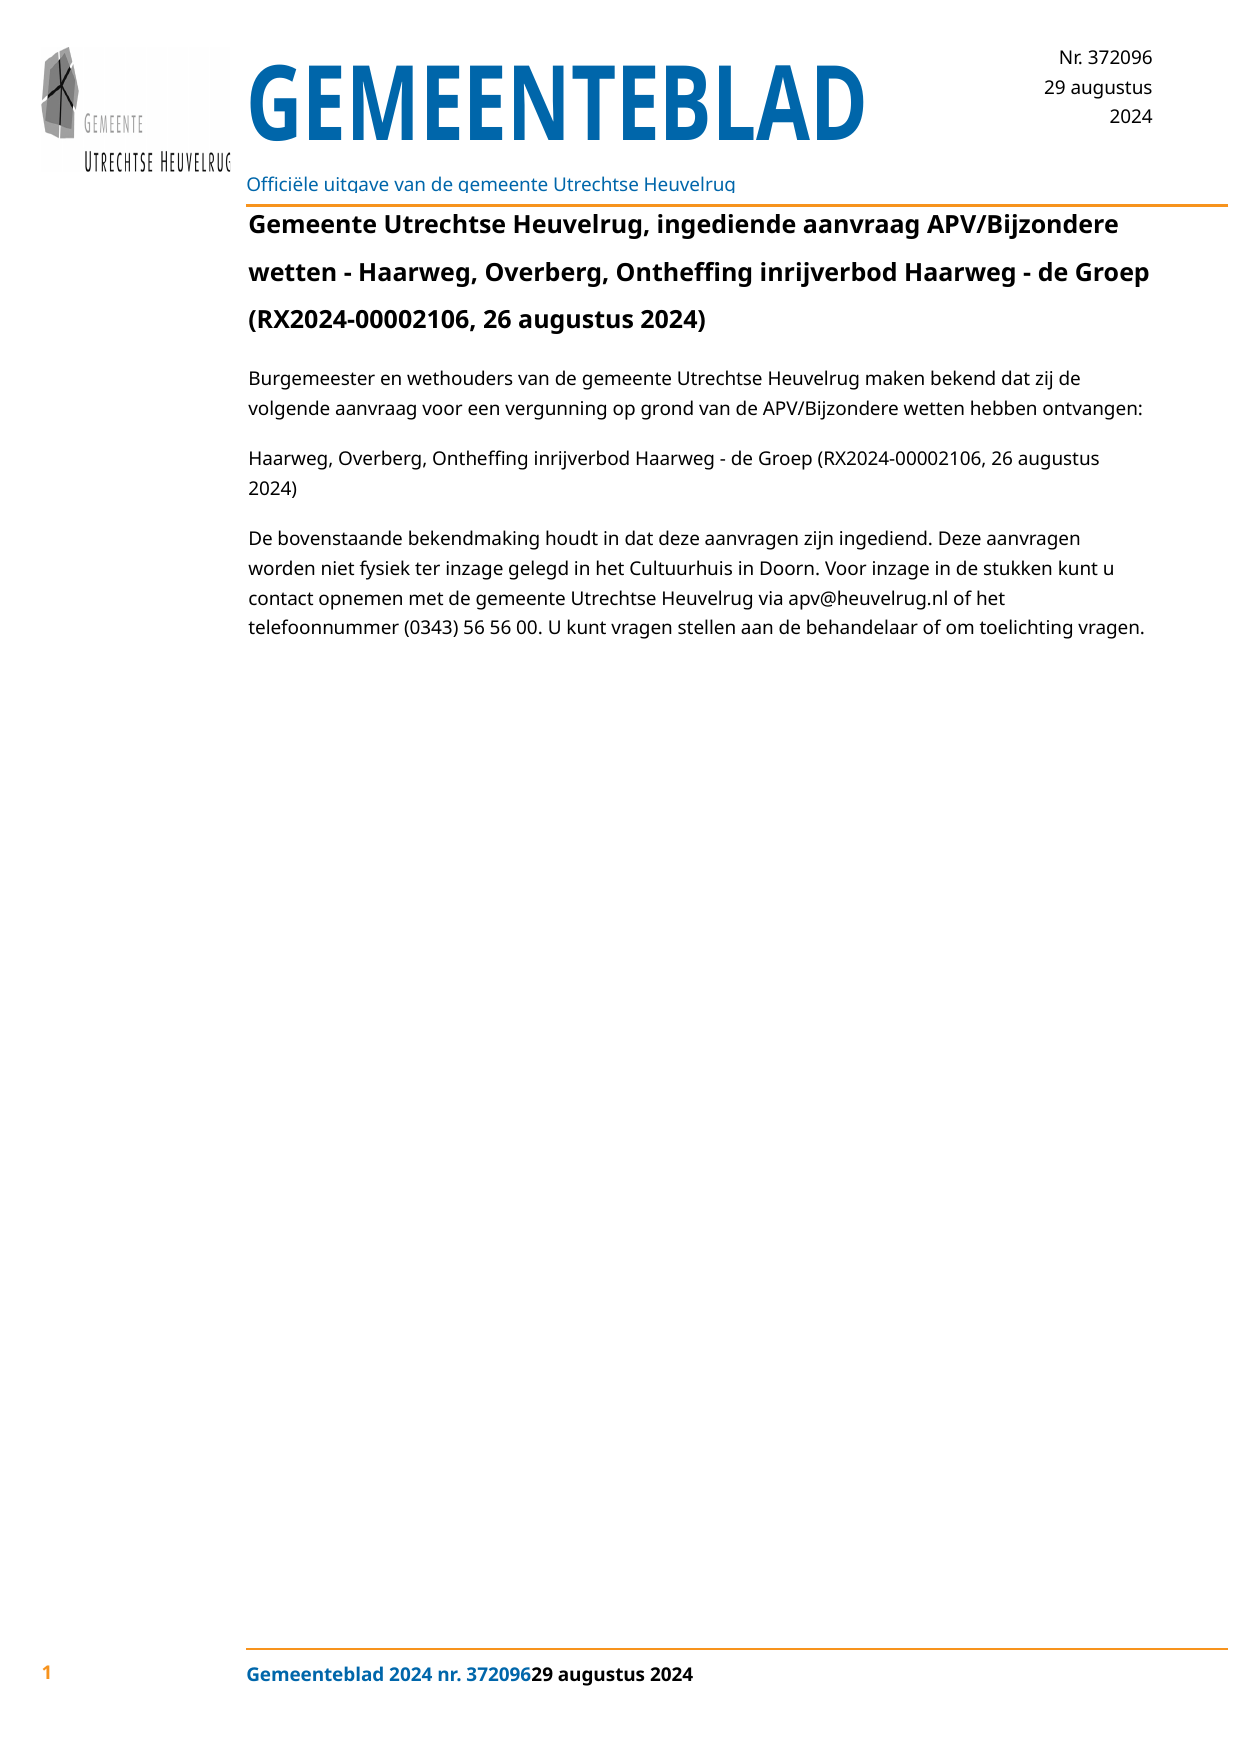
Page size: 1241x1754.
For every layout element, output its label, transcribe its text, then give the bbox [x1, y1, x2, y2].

text Haarweg, Overberg, Ontheffing inrijverbod Haarweg - de Groep (RX2024-00002106, 26 augustus 2024) [248, 446, 1152, 501]
text Burgemeester en wethouders van de gemeente Utrechtse Heuvelrug maken bekend dat zij de volgende aanvraag voor een vergunning op grond van de APV/Bijzondere wetten hebben ontvangen: [248, 366, 1152, 421]
text Gemeente Utrechtse Heuvelrug, ingediende aanvraag APV/Bijzondere wetten - Haarweg, Overberg, Ontheffing inrijverbod Haarweg - de Groep (RX2024-00002106, 26 augustus 2024) [248, 207, 1152, 336]
picture [41, 47, 231, 172]
text De bovenstaande bekendmaking houdt in dat deze aanvragen zijn ingediend. Deze aanvragen worden niet fysiek ter inzage gelegd in het Cultuurhuis in Doorn. Voor inzage in de stukken kunt u contact opnemen met de gemeente Utrechtse Heuvelrug via apv@heuvelrug.nl of het telefoonnummer (0343) 56 56 00. U kunt vragen stellen aan de behandelaar of om toelichting vragen. [248, 526, 1152, 640]
